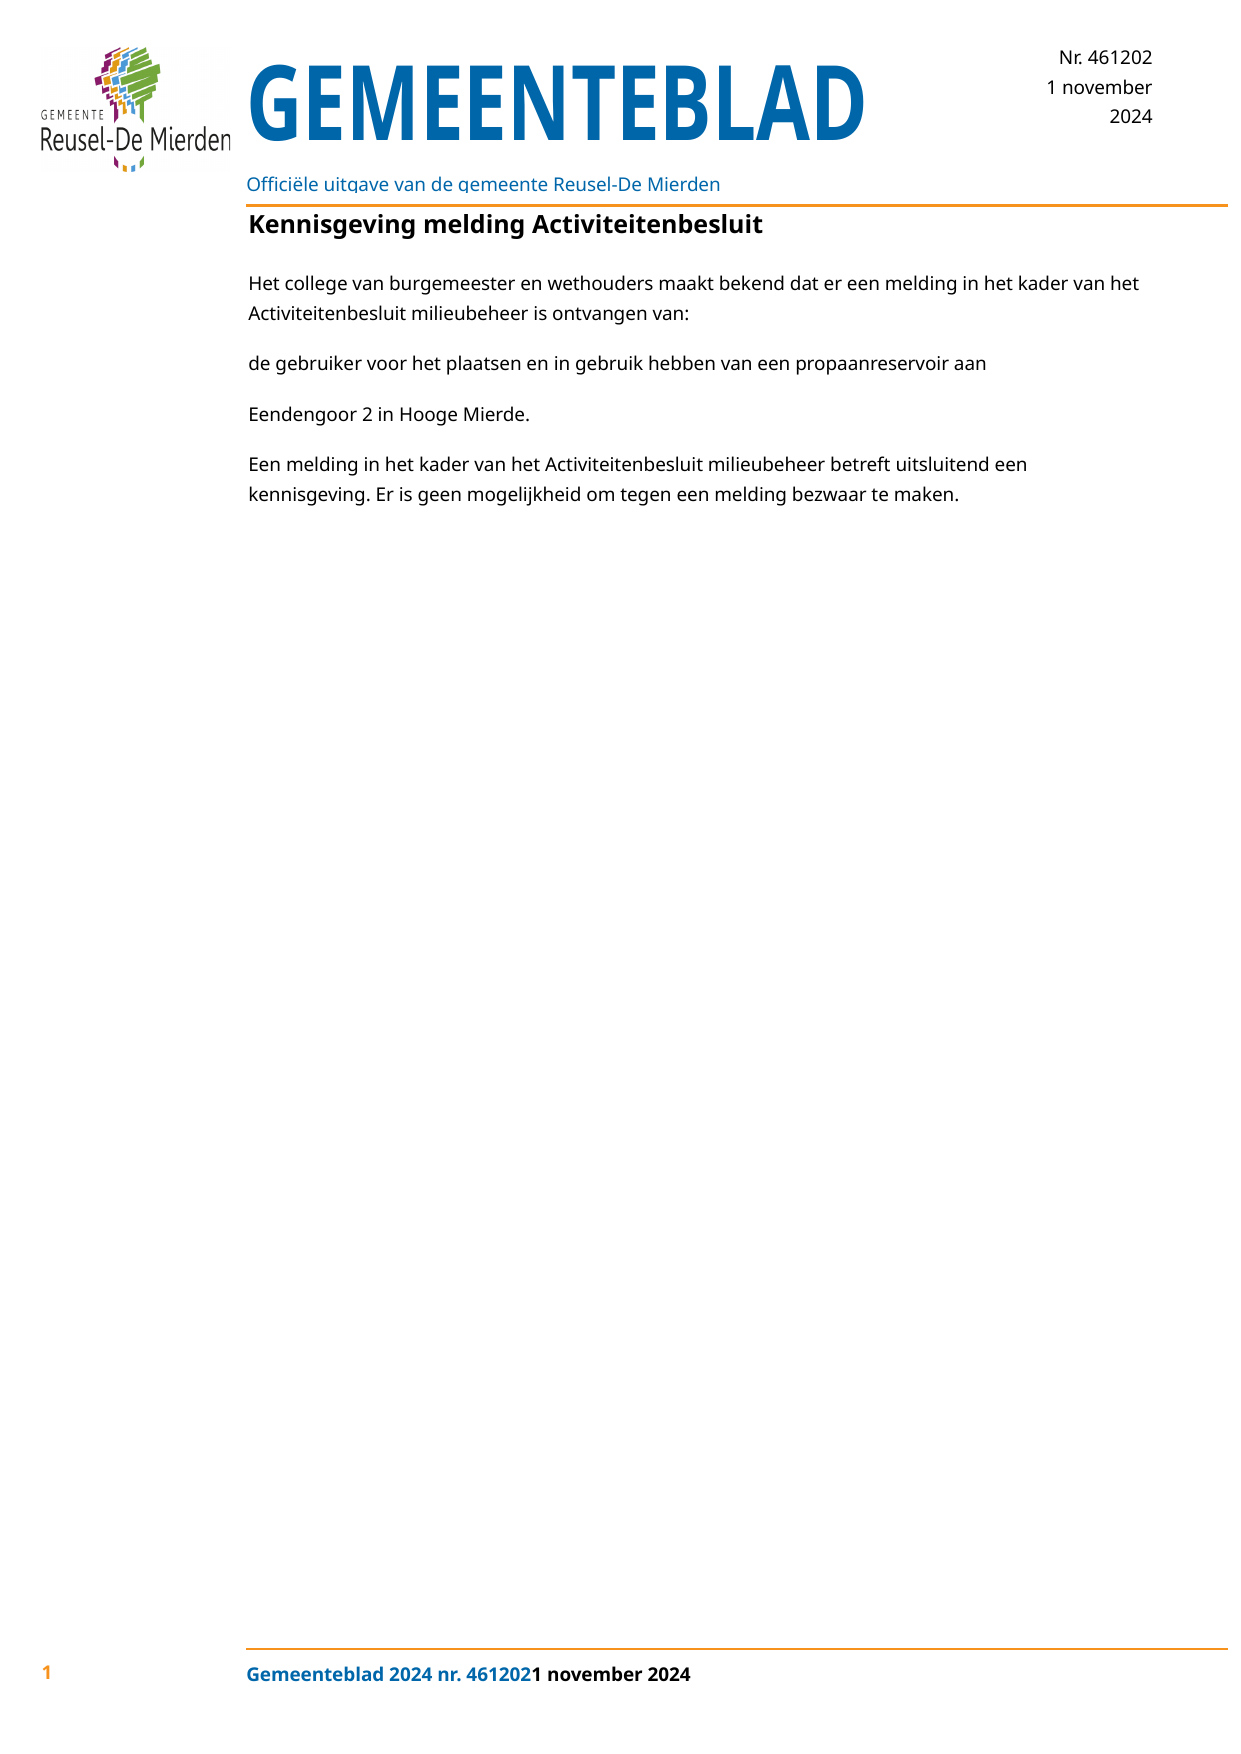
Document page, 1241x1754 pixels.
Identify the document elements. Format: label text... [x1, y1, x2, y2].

text Eendengoor 2 in Hooge Mierde. [248, 401, 1152, 426]
text Kennisgeving melding Activiteitenbesluit [248, 207, 1152, 241]
picture [41, 47, 231, 172]
text de gebruiker voor het plaatsen en in gebruik hebben van een propaanreservoir aan [248, 350, 1152, 376]
text Een melding in het kader van het Activiteitenbesluit milieubeheer betreft uitsluitend een kennisgeving. Er is geen mogelijkheid om tegen een melding bezwaar te maken. [248, 451, 1152, 506]
text Het college van burgemeester en wethouders maakt bekend dat er een melding in het kader van het Activiteitenbesluit milieubeheer is ontvangen van: [248, 270, 1152, 326]
